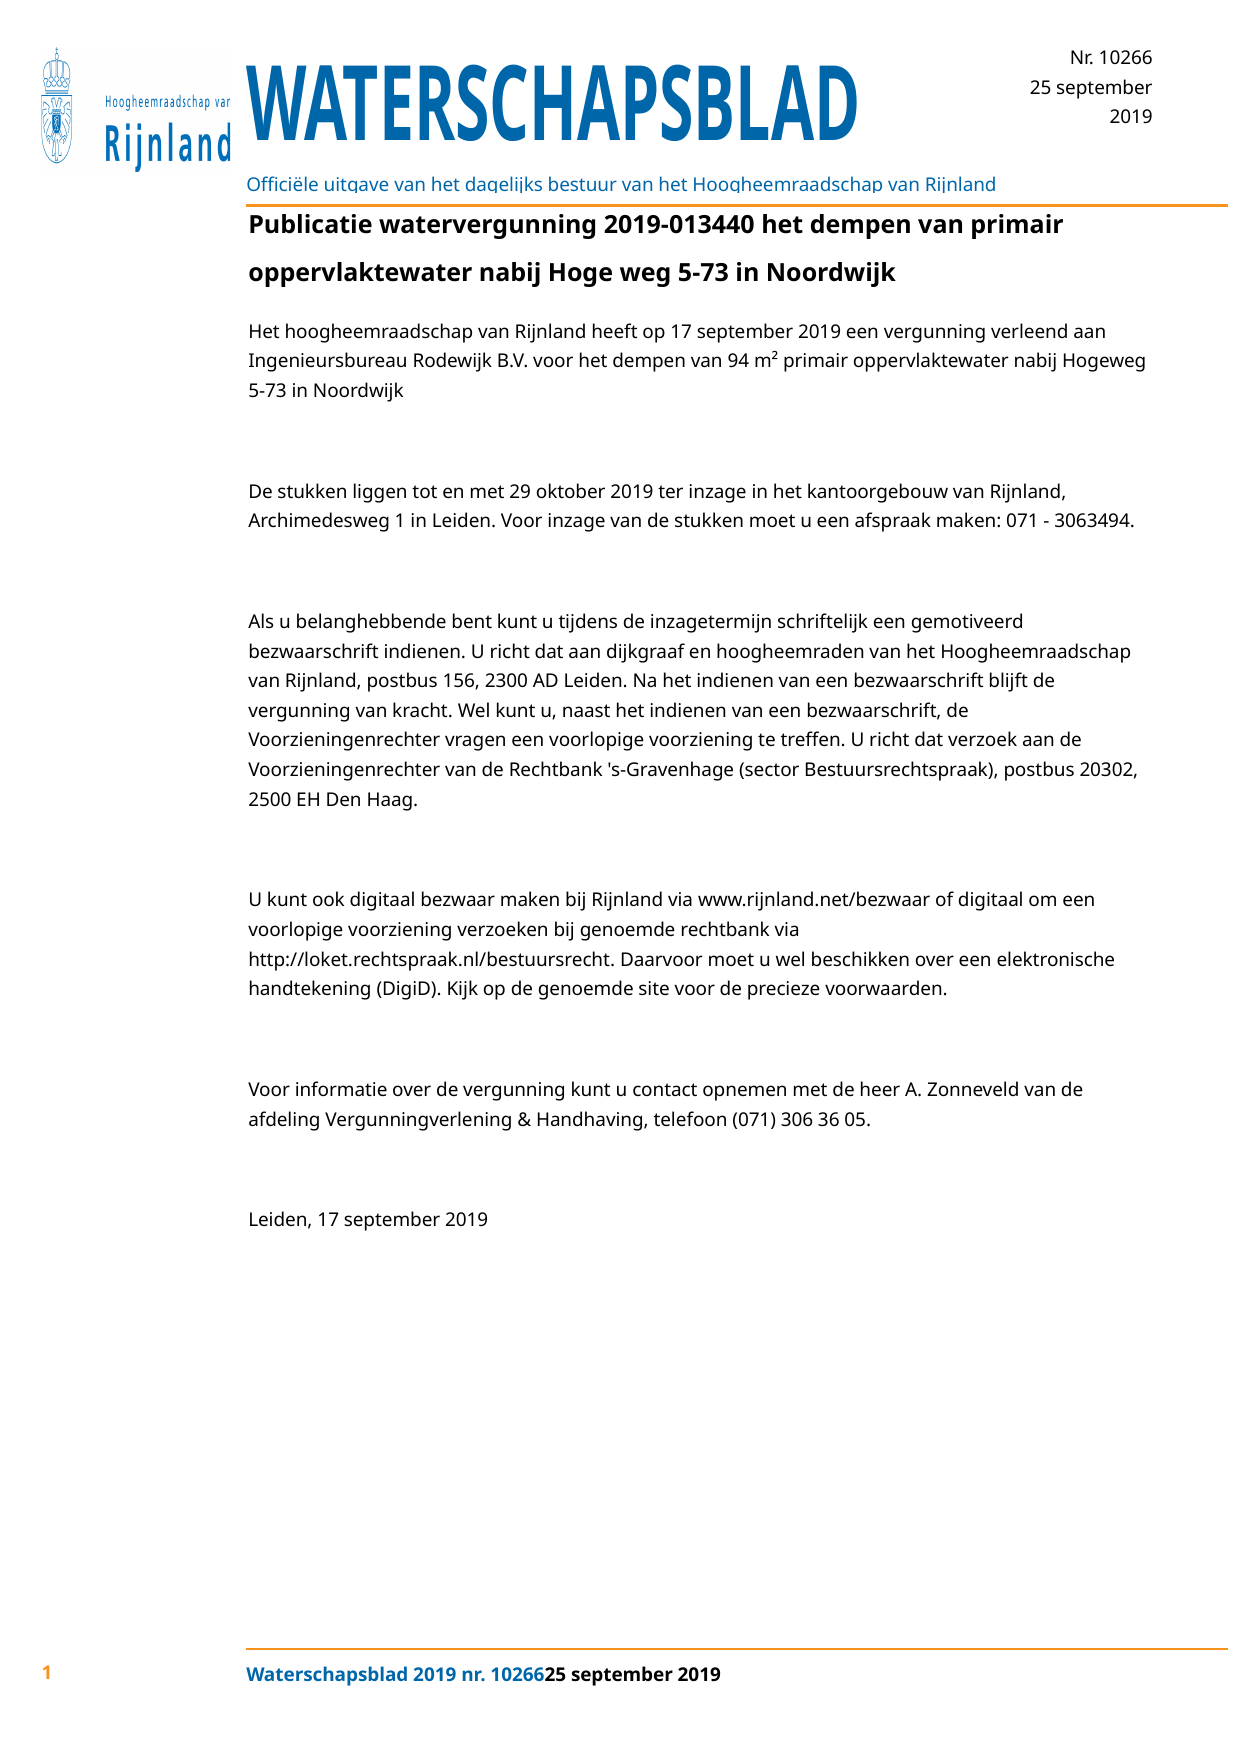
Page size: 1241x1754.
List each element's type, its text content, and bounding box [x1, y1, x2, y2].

text Publicatie watervergunning 2019-013440 het dempen van primair oppervlaktewater nabij Hoge weg 5-73 in Noordwijk [248, 207, 1152, 288]
text U kunt ook digitaal bezwaar maken bij Rijnland via www.rijnland.net/bezwaar of digitaal om een voorlopige voorziening verzoeken bij genoemde rechtbank via http://loket.rechtspraak.nl/bestuursrecht. Daarvoor moet u wel beschikken over een elektronische handtekening (DigiD). Kijk op de genoemde site voor de precieze voorwaarden. [248, 887, 1152, 1001]
text Het hoogheemraadschap van Rijnland heeft op 17 september 2019 een vergunning verleend aan Ingenieursbureau Rodewijk B.V. voor het dempen van 94 m² primair oppervlaktewater nabij Hogeweg 5-73 in Noordwijk [248, 318, 1152, 403]
text Als u belanghebbende bent kunt u tijdens de inzagetermijn schriftelijk een gemotiveerd bezwaarschrift indienen. U richt dat aan dijkgraaf en hoogheemraden van het Hoogheemraadschap van Rijnland, postbus 156, 2300 AD Leiden. Na het indienen van een bezwaarschrift blijft de vergunning van kracht. Wel kunt u, naast het indienen van een bezwaarschrift, de Voorzieningenrechter vragen een voorlopige voorziening te treffen. U richt dat verzoek aan de Voorzieningenrechter van de Rechtbank 's-Gravenhage (sector Bestuursrechtspraak), postbus 20302, 2500 EH Den Haag. [248, 608, 1152, 812]
text De stukken liggen tot en met 29 oktober 2019 ter inzage in het kantoorgebouw van Rijnland, Archimedesweg 1 in Leiden. Voor inzage van de stukken moet u een afspraak maken: 071 - 3063494. [248, 478, 1152, 533]
text Leiden, 17 september 2019 [248, 1207, 1152, 1232]
picture [41, 47, 231, 172]
text Voor informatie over de vergunning kunt u contact opnemen met de heer A. Zonneveld van de afdeling Vergunningverlening & Handhaving, telefoon (071) 306 36 05. [248, 1076, 1152, 1132]
